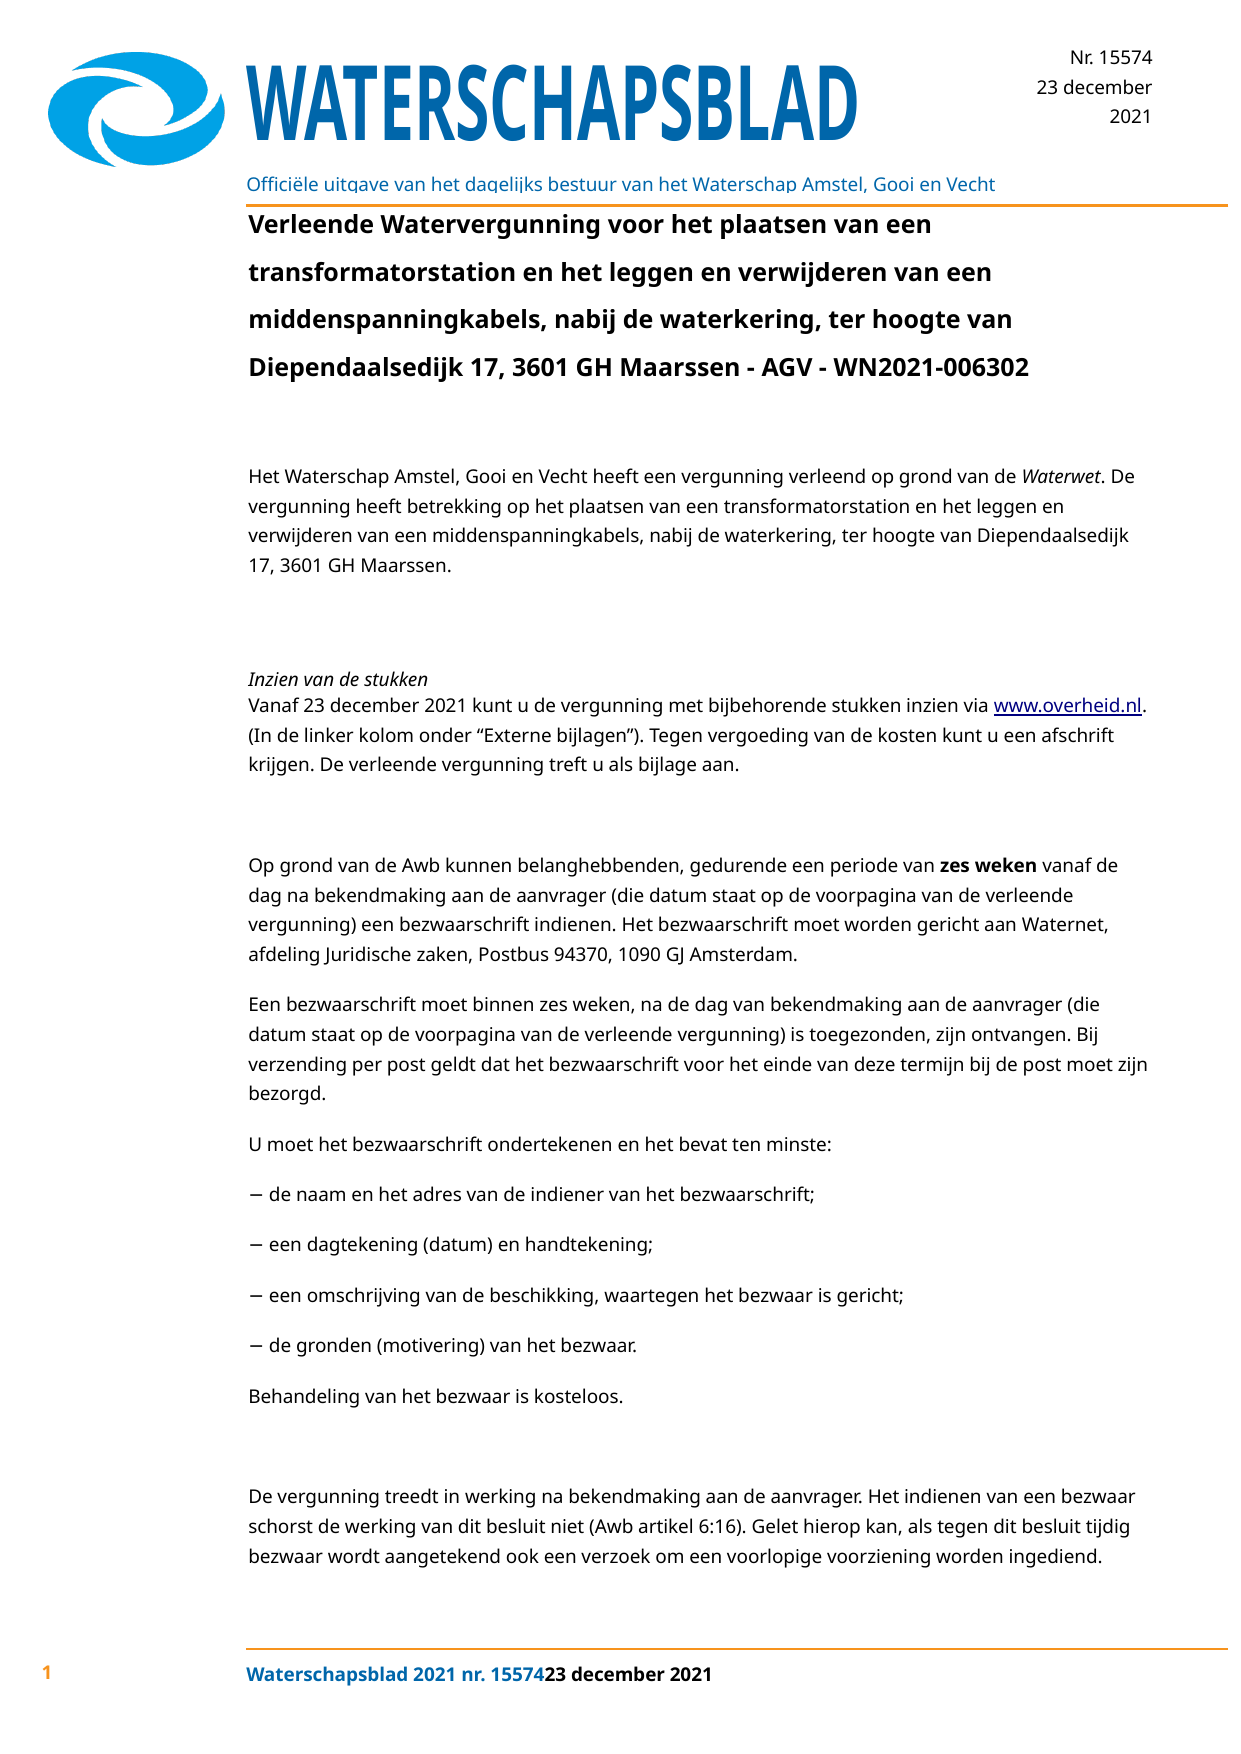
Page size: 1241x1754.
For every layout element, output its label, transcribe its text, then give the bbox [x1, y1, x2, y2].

text − de naam en het adres van de indiener van het bezwaarschrift; [248, 1181, 1152, 1207]
text − de gronden (motivering) van het bezwaar. [248, 1332, 1152, 1358]
text − een dagtekening (datum) en handtekening; [248, 1232, 1152, 1257]
text U moet het bezwaarschrift ondertekenen en het bevat ten minste: [248, 1131, 1152, 1156]
text Op grond van de Awb kunnen belanghebbenden, gedurende een periode van zes weken vanaf de dag na bekendmaking aan de aanvrager (die datum staat op de voorpagina van de verleende vergunning) een bezwaarschrift indienen. Het bezwaarschrift moet worden gericht aan Waternet, afdeling Juridische zaken, Postbus 94370, 1090 GJ Amsterdam. [248, 852, 1152, 967]
text Een bezwaarschrift moet binnen zes weken, na de dag van bekendmaking aan de aanvrager (die datum staat op de voorpagina van de verleende vergunning) is toegezonden, zijn ontvangen. Bij verzending per post geldt dat het bezwaarschrift voor het einde van deze termijn bij de post moet zijn bezorgd. [248, 992, 1152, 1106]
text − een omschrijving van de beschikking, waartegen het bezwaar is gericht; [248, 1282, 1152, 1308]
picture [41, 47, 231, 172]
text De vergunning treedt in werking na bekendmaking aan de aanvrager. Het indienen van een bezwaar schorst de werking van dit besluit niet (Awb artikel 6:16). Gelet hierop kan, als tegen dit besluit tijdig bezwaar wordt aangetekend ook een verzoek om een voorlopige voorziening worden ingediend. [248, 1484, 1152, 1568]
text Verleende Watervergunning voor het plaatsen van een transformatorstation en het leggen en verwijderen van een middenspanningkabels, nabij de waterkering, ter hoogte van Diependaalsedijk 17, 3601 GH Maarssen - AGV - WN2021-006302 [248, 207, 1152, 384]
text Het Waterschap Amstel, Gooi en Vecht heeft een vergunning verleend op grond van de Waterwet. De vergunning heeft betrekking op het plaatsen van een transformatorstation en het leggen en verwijderen van een middenspanningkabels, nabij de waterkering, ter hoogte van Diependaalsedijk 17, 3601 GH Maarssen. [248, 463, 1152, 578]
text Behandeling van het bezwaar is kosteloos. [248, 1383, 1152, 1408]
text Inzien van de stukken [248, 667, 1152, 692]
text Vanaf 23 december 2021 kunt u de vergunning met bijbehorende stukken inzien via www.overheid.nl. (In de linker kolom onder “Externe bijlagen”). Tegen vergoeding van de kosten kunt u een afschrift krijgen. De verleende vergunning treft u als bijlage aan. [248, 692, 1152, 777]
